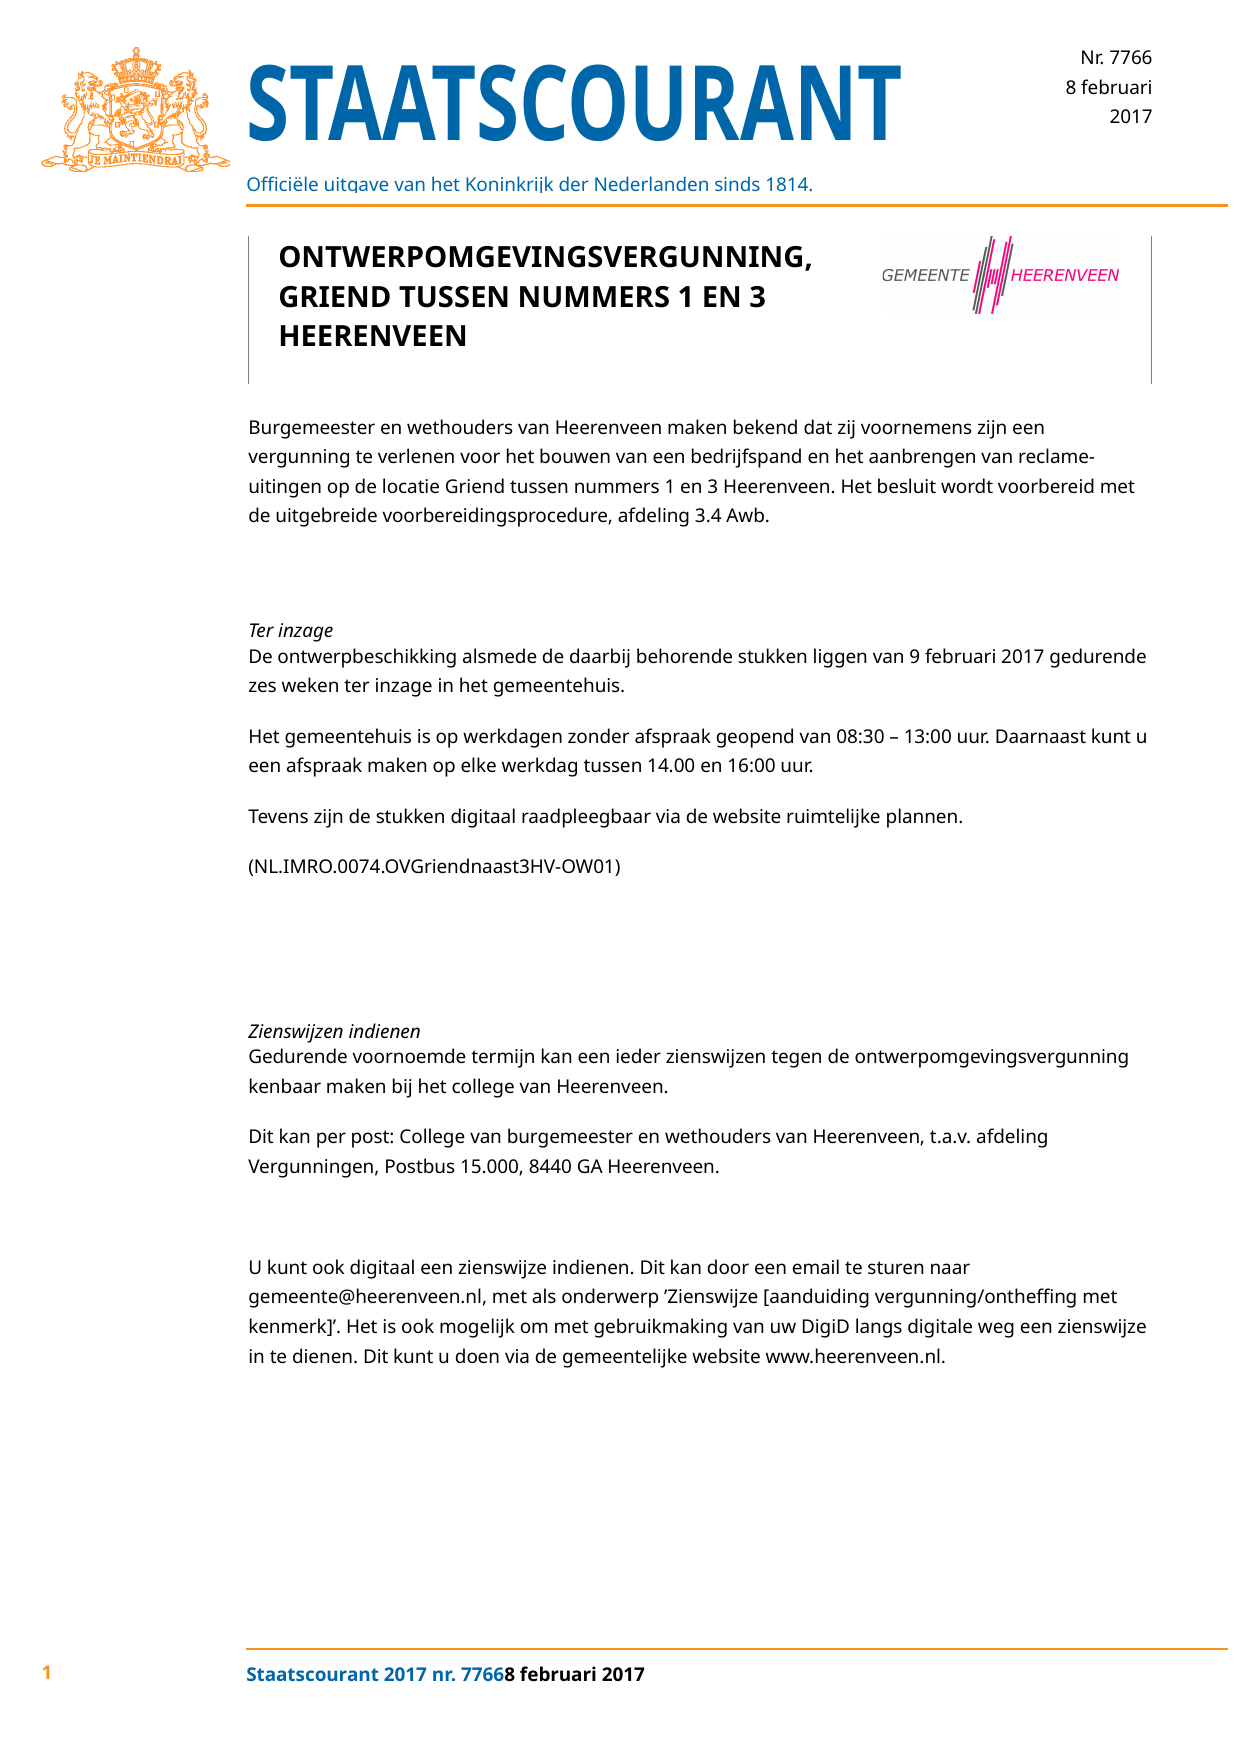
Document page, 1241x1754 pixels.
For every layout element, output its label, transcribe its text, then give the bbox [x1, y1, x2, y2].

text Het gemeentehuis is op werkdagen zonder afspraak geopend van 08:30 – 13:00 uur. Daarnaast kunt u een afspraak maken op elke werkdag tussen 14.00 en 16:00 uur. [248, 723, 1152, 778]
text De ontwerpbeschikking alsmede de daarbij behorende stukken liggen van 9 februari 2017 gedurende zes weken ter inzage in het gemeentehuis. [248, 643, 1152, 698]
picture [41, 47, 231, 172]
text U kunt ook digitaal een zienswijze indienen. Dit kan door een email te sturen naar gemeente@heerenveen.nl, met als onderwerp ’Zienswijze [aanduiding vergunning/ontheffing met kenmerk]’. Het is ook mogelijk om met gebruikmaking van uw DigiD langs digitale weg een zienswijze in te dienen. Dit kunt u doen via de gemeentelijke website www.heerenveen.nl. [248, 1254, 1152, 1369]
table_header [850, 236, 1151, 384]
table_header ONTWERPOMGEVINGSVERGUNNING, GRIEND TUSSEN NUMMERS 1 EN 3 HEERENVEEN [249, 236, 850, 384]
text (NL.IMRO.0074.OVGriendnaast3HV-OW01) [248, 853, 1152, 879]
text Gedurende voornoemde termijn kan een ieder zienswijzen tegen de ontwerpomgevingsvergunning kenbaar maken bij het college van Heerenveen. [248, 1044, 1152, 1099]
text Tevens zijn de stukken digitaal raadpleegbaar via de website ruimtelijke plannen. [248, 803, 1152, 828]
text Dit kan per post: College van burgemeester en wethouders van Heerenveen, t.a.v. afdeling Vergunningen, Postbus 15.000, 8440 GA Heerenveen. [248, 1124, 1152, 1179]
text Zienswijzen indienen [248, 1018, 1152, 1044]
picture [882, 236, 1119, 314]
text Burgemeester en wethouders van Heerenveen maken bekend dat zij voornemens zijn een vergunning te verlenen voor het bouwen van een bedrijfspand en het aanbrengen van reclame-uitingen op de locatie Griend tussen nummers 1 en 3 Heerenveen. Het besluit wordt voorbereid met de uitgebreide voorbereidingsprocedure, afdeling 3.4 Awb. [248, 414, 1152, 528]
text Ter inzage [248, 617, 1152, 643]
